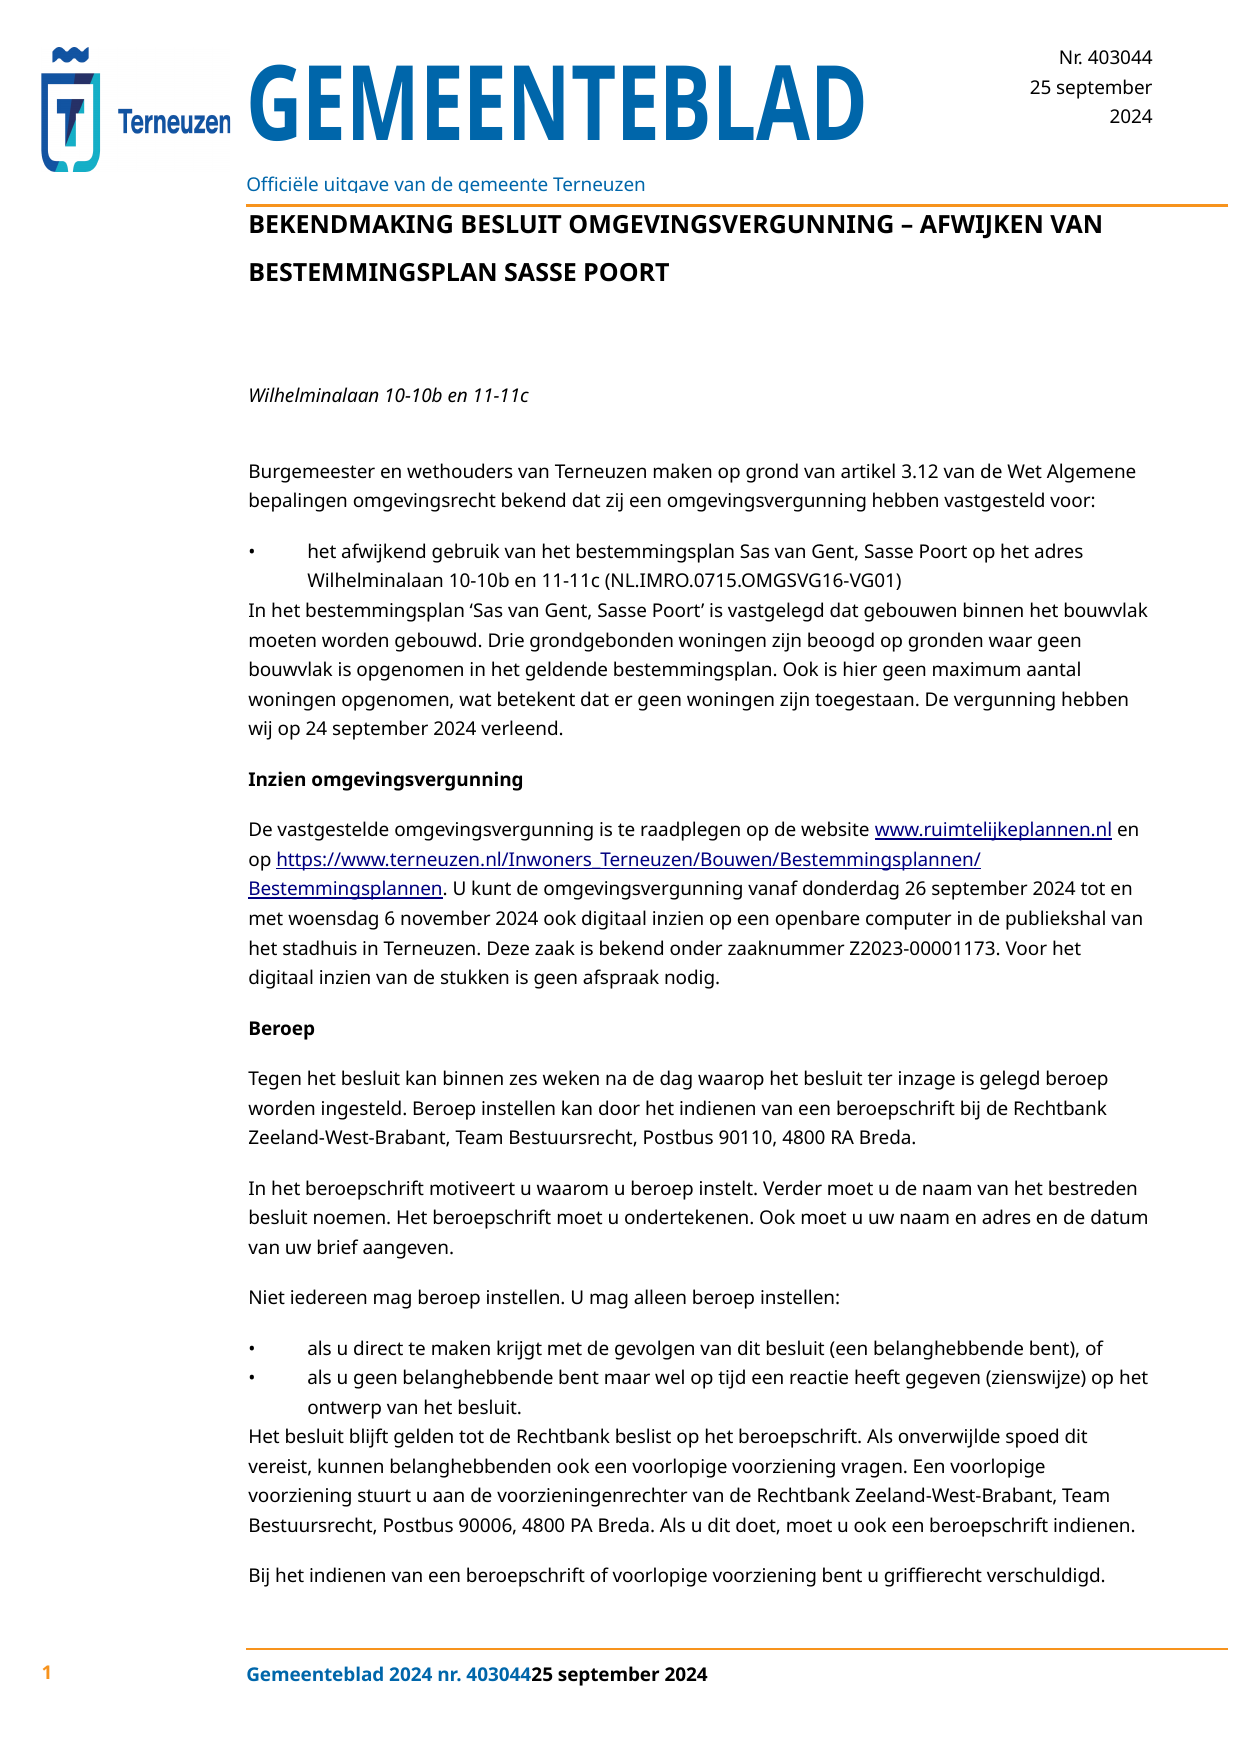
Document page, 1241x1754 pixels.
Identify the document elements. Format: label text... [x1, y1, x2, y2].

text Het besluit blijft gelden tot de Rechtbank beslist op het beroepschrift. Als onverwijlde spoed dit vereist, kunnen belanghebbenden ook een voorlopige voorziening vragen. Een voorlopige voorziening stuurt u aan de voorzieningenrechter van de Rechtbank Zeeland-West-Brabant, Team Bestuursrecht, Postbus 90006, 4800 PA Breda. Als u dit doet, moet u ook een beroepschrift indienen. [248, 1423, 1152, 1538]
text In het beroepschrift motiveert u waarom u beroep instelt. Verder moet u de naam van het bestreden besluit noemen. Het beroepschrift moet u ondertekenen. Ook moet u uw naam en adres en de datum van uw brief aangeven. [248, 1175, 1152, 1259]
list het afwijkend gebruik van het bestemmingsplan Sas van Gent, Sasse Poort op het adres Wilhelminalaan 10-10b en 11-11c (NL.IMRO.0715.OMGSVG16-VG01) [248, 538, 1152, 593]
picture [41, 47, 231, 172]
text Tegen het besluit kan binnen zes weken na de dag waarop het besluit ter inzage is gelegd beroep worden ingesteld. Beroep instellen kan door het indienen van een beroepschrift bij de Rechtbank Zeeland-West-Brabant, Team Bestuursrecht, Postbus 90110, 4800 RA Breda. [248, 1065, 1152, 1150]
list als u geen belanghebbende bent maar wel op tijd een reactie heeft gegeven (zienswijze) op het ontwerp van het besluit. [248, 1364, 1152, 1419]
text BEKENDMAKING BESLUIT OMGEVINGSVERGUNNING – AFWIJKEN VAN BESTEMMINGSPLAN SASSE POORT [248, 207, 1152, 288]
text De vastgestelde omgevingsvergunning is te raadplegen op de website www.ruimtelijkeplannen.nl en op https://www.terneuzen.nl/Inwoners_Terneuzen/Bouwen/Bestemmingsplannen/Bestemmingsplannen. U kunt de omgevingsvergunning vanaf donderdag 26 september 2024 tot en met woensdag 6 november 2024 ook digitaal inzien op een openbare computer in de publiekshal van het stadhuis in Terneuzen. Deze zaak is bekend onder zaaknummer Z2023-00001173. Voor het digitaal inzien van de stukken is geen afspraak nodig. [248, 816, 1152, 990]
text Beroep [248, 1015, 1152, 1040]
text In het bestemmingsplan ‘Sas van Gent, Sasse Poort’ is vastgelegd dat gebouwen binnen het bouwvlak moeten worden gebouwd. Drie grondgebonden woningen zijn beoogd op gronden waar geen bouwvlak is opgenomen in het geldende bestemmingsplan. Ook is hier geen maximum aantal woningen opgenomen, wat betekent dat er geen woningen zijn toegestaan. De vergunning hebben wij op 24 september 2024 verleend. [248, 597, 1152, 741]
text Wilhelminalaan 10-10b en 11-11c [248, 382, 1152, 408]
list als u direct te maken krijgt met de gevolgen van dit besluit (een belanghebbende bent), of [248, 1335, 1152, 1360]
text Burgemeester en wethouders van Terneuzen maken op grond van artikel 3.12 van de Wet Algemene bepalingen omgevingsrecht bekend dat zij een omgevingsvergunning hebben vastgesteld voor: [248, 458, 1152, 513]
text Niet iedereen mag beroep instellen. U mag alleen beroep instellen: [248, 1284, 1152, 1310]
text Bij het indienen van een beroepschrift of voorlopige voorziening bent u griffierecht verschuldigd. [248, 1563, 1152, 1588]
text Inzien omgevingsvergunning [248, 766, 1152, 792]
